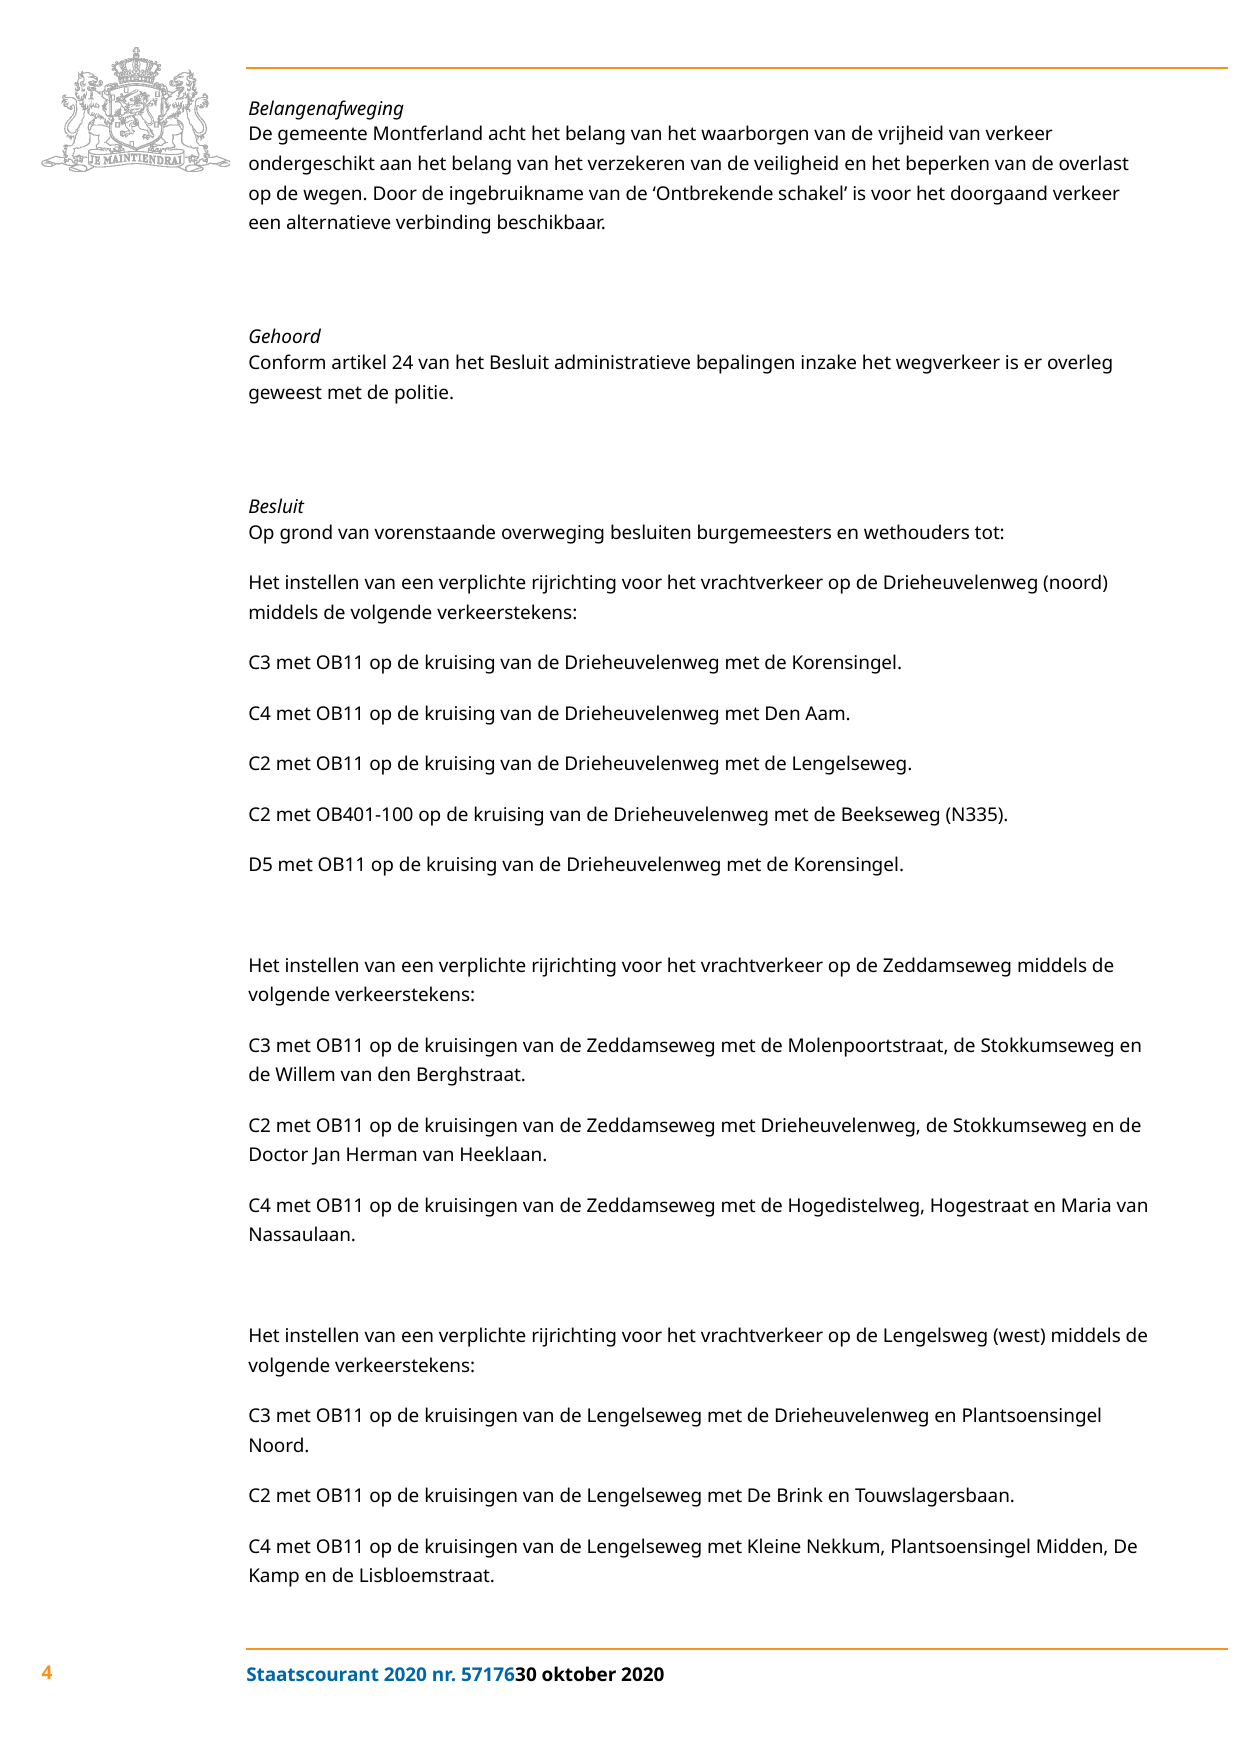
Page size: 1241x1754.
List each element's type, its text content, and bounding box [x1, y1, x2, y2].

text C4 met OB11 op de kruisingen van de Zeddamseweg met de Hogedistelweg, Hogestraat en Maria van Nassaulaan. [248, 1192, 1152, 1247]
text C2 met OB401-100 op de kruising van de Drieheuvelenweg met de Beekseweg (N335). [248, 801, 1152, 826]
text Het instellen van een verplichte rijrichting voor het vrachtverkeer op de Drieheuvelenweg (noord) middels de volgende verkeerstekens: [248, 569, 1152, 625]
text Op grond van vorenstaande overweging besluiten burgemeesters en wethouders tot: [248, 519, 1152, 545]
picture [41, 47, 231, 172]
text Het instellen van een verplichte rijrichting voor het vrachtverkeer op de Lengelsweg (west) middels de volgende verkeerstekens: [248, 1322, 1152, 1378]
text C4 met OB11 op de kruising van de Drieheuvelenweg met Den Aam. [248, 700, 1152, 726]
text Conform artikel 24 van het Besluit administratieve bepalingen inzake het wegverkeer is er overleg geweest met de politie. [248, 349, 1152, 405]
text C3 met OB11 op de kruisingen van de Lengelseweg met de Drieheuvelenweg en Plantsoensingel Noord. [248, 1402, 1152, 1458]
text D5 met OB11 op de kruising van de Drieheuvelenweg met de Korensingel. [248, 851, 1152, 877]
text C2 met OB11 op de kruisingen van de Zeddamseweg met Drieheuvelenweg, de Stokkumseweg en de Doctor Jan Herman van Heeklaan. [248, 1112, 1152, 1167]
text Belangenafweging [248, 95, 1152, 121]
text C2 met OB11 op de kruising van de Drieheuvelenweg met de Lengelseweg. [248, 750, 1152, 776]
text C4 met OB11 op de kruisingen van de Lengelseweg met Kleine Nekkum, Plantsoensingel Midden, De Kamp en de Lisbloemstraat. [248, 1533, 1152, 1588]
text Het instellen van een verplichte rijrichting voor het vrachtverkeer op de Zeddamseweg middels de volgende verkeerstekens: [248, 952, 1152, 1007]
text C2 met OB11 op de kruisingen van de Lengelseweg met De Brink en Touwslagersbaan. [248, 1482, 1152, 1508]
text De gemeente Montferland acht het belang van het waarborgen van de vrijheid van verkeer ondergeschikt aan het belang van het verzekeren van de veiligheid en het beperken van de overlast op de wegen. Door de ingebruikname van de ‘Ontbrekende schakel’ is voor het doorgaand verkeer een alternatieve verbinding beschikbaar. [248, 121, 1152, 235]
text Gehoord [248, 324, 1152, 349]
text Besluit [248, 493, 1152, 519]
text C3 met OB11 op de kruising van de Drieheuvelenweg met de Korensingel. [248, 649, 1152, 675]
text C3 met OB11 op de kruisingen van de Zeddamseweg met de Molenpoortstraat, de Stokkumseweg en de Willem van den Berghstraat. [248, 1032, 1152, 1087]
